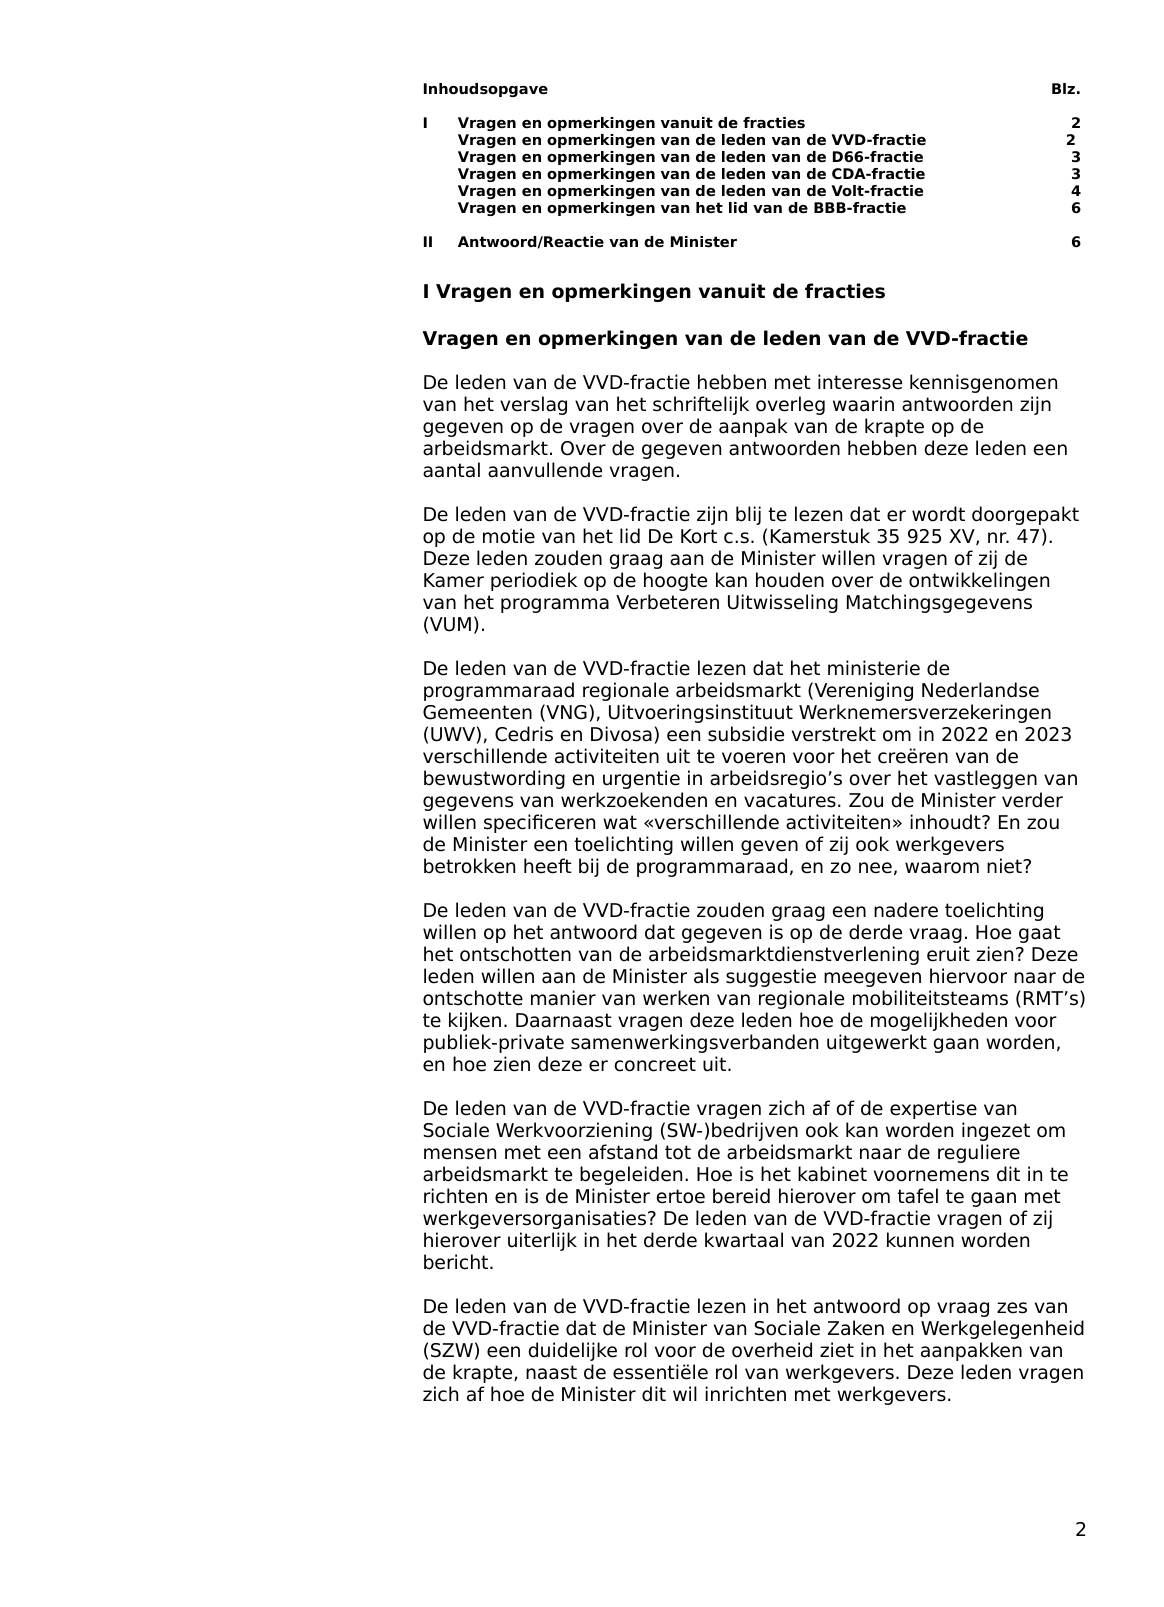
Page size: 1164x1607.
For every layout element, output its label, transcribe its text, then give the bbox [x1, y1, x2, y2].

table_cell [422, 200, 452, 217]
table_cell [422, 98, 452, 115]
table_cell [422, 183, 452, 200]
table_cell [422, 132, 452, 149]
table_cell 4 [1028, 183, 1087, 200]
text De leden van de VVD-fractie lezen in het antwoord op vraag zes van de VVD-fractie dat de Minister van Sociale Zaken en Werkgelegenheid (SZW) een duidelijke rol voor de overheid ziet in het aanpakken van de krapte, naast de essentiële rol van werkgevers. Deze leden vragen zich af hoe de Minister dit wil inrichten met werkgevers. [422, 1296, 1087, 1406]
table_cell Vragen en opmerkingen van de leden van de Volt-fractie [452, 183, 1028, 200]
table_cell [422, 166, 452, 183]
table_cell II [422, 234, 452, 251]
table_cell I [422, 115, 452, 132]
text De leden van de VVD-fractie lezen dat het ministerie de programmaraad regionale arbeidsmarkt (Vereniging Nederlandse Gemeenten (VNG), Uitvoeringsinstituut Werknemersverzekeringen (UWV), Cedris en Divosa) een subsidie verstrekt om in 2022 en 2023 verschillende activiteiten uit te voeren voor het creëren van de bewustwording en urgentie in arbeidsregio’s over het vastleggen van gegevens van werkzoekenden en vacatures. Zou de Minister verder willen specificeren wat «verschillende activiteiten» inhoudt? En zou de Minister een toelichting willen geven of zij ook werkgevers betrokken heeft bij de programmaraad, en zo nee, waarom niet? [422, 658, 1087, 878]
table_cell Vragen en opmerkingen van het lid van de BBB-fractie [452, 200, 1028, 217]
text De leden van de VVD-fractie zijn blij te lezen dat er wordt doorgepakt op de motie van het lid De Kort c.s. (Kamerstuk 35 925 XV, nr. 47). Deze leden zouden graag aan de Minister willen vragen of zij de Kamer periodiek op de hoogte kan houden over de ontwikkelingen van het programma Verbeteren Uitwisseling Matchingsgegevens (VUM). [422, 504, 1087, 636]
subtitle Vragen en opmerkingen van de leden van de VVD-fractie [422, 328, 1087, 350]
table_cell [422, 149, 452, 166]
table_cell Antwoord/Reactie van de Minister [452, 234, 1028, 251]
table_cell 2 [1028, 115, 1087, 132]
subtitle I Vragen en opmerkingen vanuit de fracties [422, 281, 1087, 303]
table_cell [452, 217, 1028, 234]
table_cell 3 [1028, 166, 1087, 183]
table_header Blz. [1028, 81, 1087, 98]
table_cell Vragen en opmerkingen van de leden van de VVD-fractie [452, 132, 1028, 149]
table_cell Vragen en opmerkingen vanuit de fracties [452, 115, 1028, 132]
table_cell Vragen en opmerkingen van de leden van de D66-fractie [452, 149, 1028, 166]
table_cell [1028, 98, 1087, 115]
text De leden van de VVD-fractie hebben met interesse kennisgenomen van het verslag van het schriftelijk overleg waarin antwoorden zijn gegeven op de vragen over de aanpak van de krapte op de arbeidsmarkt. Over de gegeven antwoorden hebben deze leden een aantal aanvullende vragen. [422, 372, 1087, 482]
table_cell 6 [1028, 234, 1087, 251]
table_cell 3 [1028, 149, 1087, 166]
table_cell Vragen en opmerkingen van de leden van de CDA-fractie [452, 166, 1028, 183]
table_header Inhoudsopgave [422, 81, 1028, 98]
table_cell [1028, 217, 1087, 234]
text De leden van de VVD-fractie zouden graag een nadere toelichting willen op het antwoord dat gegeven is op de derde vraag. Hoe gaat het ontschotten van de arbeidsmarktdienstverlening eruit zien? Deze leden willen aan de Minister als suggestie meegeven hiervoor naar de ontschotte manier van werken van regionale mobiliteitsteams (RMT’s) te kijken. Daarnaast vragen deze leden hoe de mogelijkheden voor publiek-private samenwerkingsverbanden uitgewerkt gaan worden, en hoe zien deze er concreet uit. [422, 900, 1087, 1076]
table_cell [452, 98, 1028, 115]
table_cell 2 [1028, 132, 1087, 149]
text De leden van de VVD-fractie vragen zich af of de expertise van Sociale Werkvoorziening (SW-)bedrijven ook kan worden ingezet om mensen met een afstand tot de arbeidsmarkt naar de reguliere arbeidsmarkt te begeleiden. Hoe is het kabinet voornemens dit in te richten en is de Minister ertoe bereid hierover om tafel te gaan met werkgeversorganisaties? De leden van de VVD-fractie vragen of zij hierover uiterlijk in het derde kwartaal van 2022 kunnen worden bericht. [422, 1098, 1087, 1274]
table_cell [422, 217, 452, 234]
table_cell 6 [1028, 200, 1087, 217]
